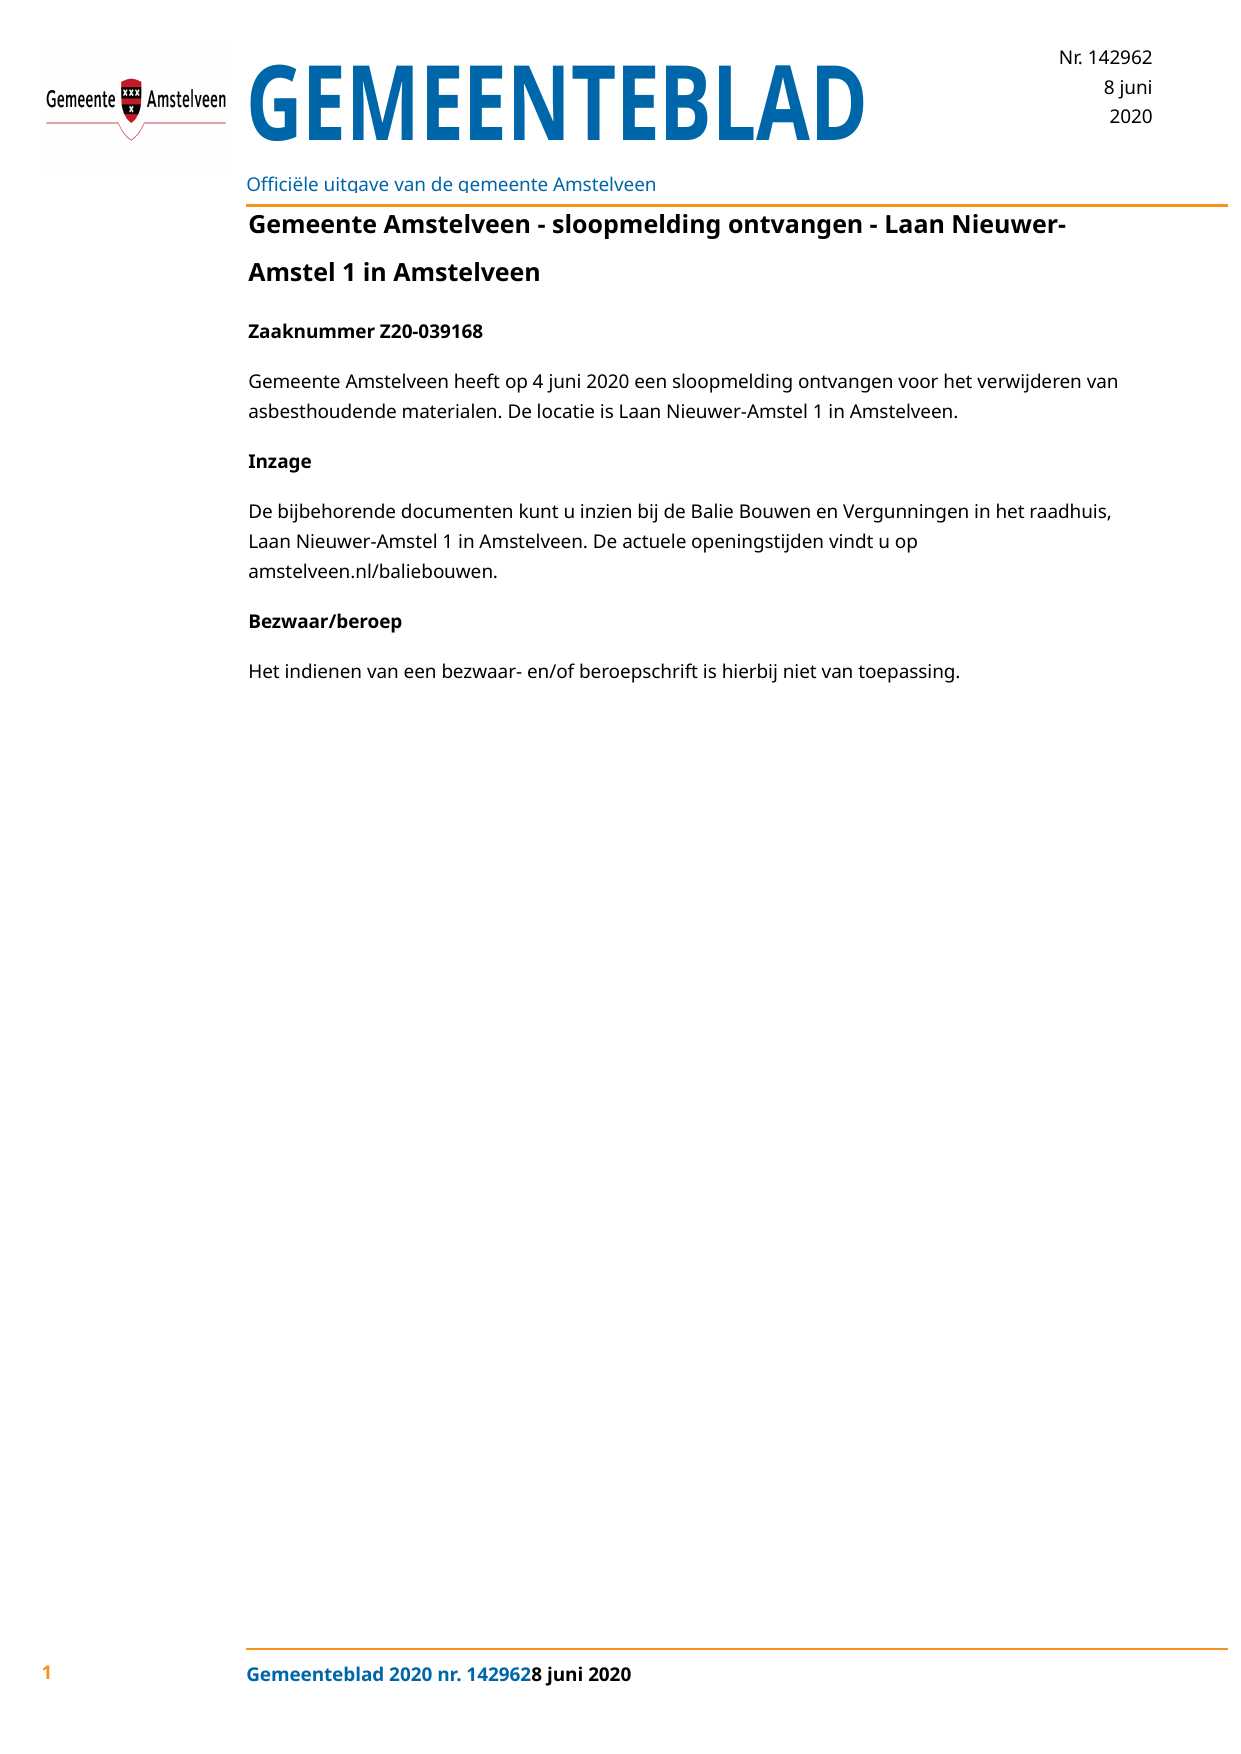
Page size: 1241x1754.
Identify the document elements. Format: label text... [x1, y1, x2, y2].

text Zaaknummer Z20-039168 [248, 318, 1152, 344]
text Gemeente Amstelveen heeft op 4 juni 2020 een sloopmelding ontvangen voor het verwijderen van asbesthoudende materialen. De locatie is Laan Nieuwer-Amstel 1 in Amstelveen. [248, 368, 1152, 424]
text Inzage [248, 448, 1152, 474]
text De bijbehorende documenten kunt u inzien bij de Balie Bouwen en Vergunningen in het raadhuis, Laan Nieuwer-Amstel 1 in Amstelveen. De actuele openingstijden vindt u op amstelveen.nl/baliebouwen. [248, 499, 1152, 584]
text Het indienen van een bezwaar- en/of beroepschrift is hierbij niet van toepassing. [248, 659, 1152, 684]
text Bezwaar/beroep [248, 608, 1152, 634]
picture [41, 47, 231, 172]
text Gemeente Amstelveen - sloopmelding ontvangen - Laan Nieuwer-Amstel 1 in Amstelveen [248, 207, 1152, 288]
